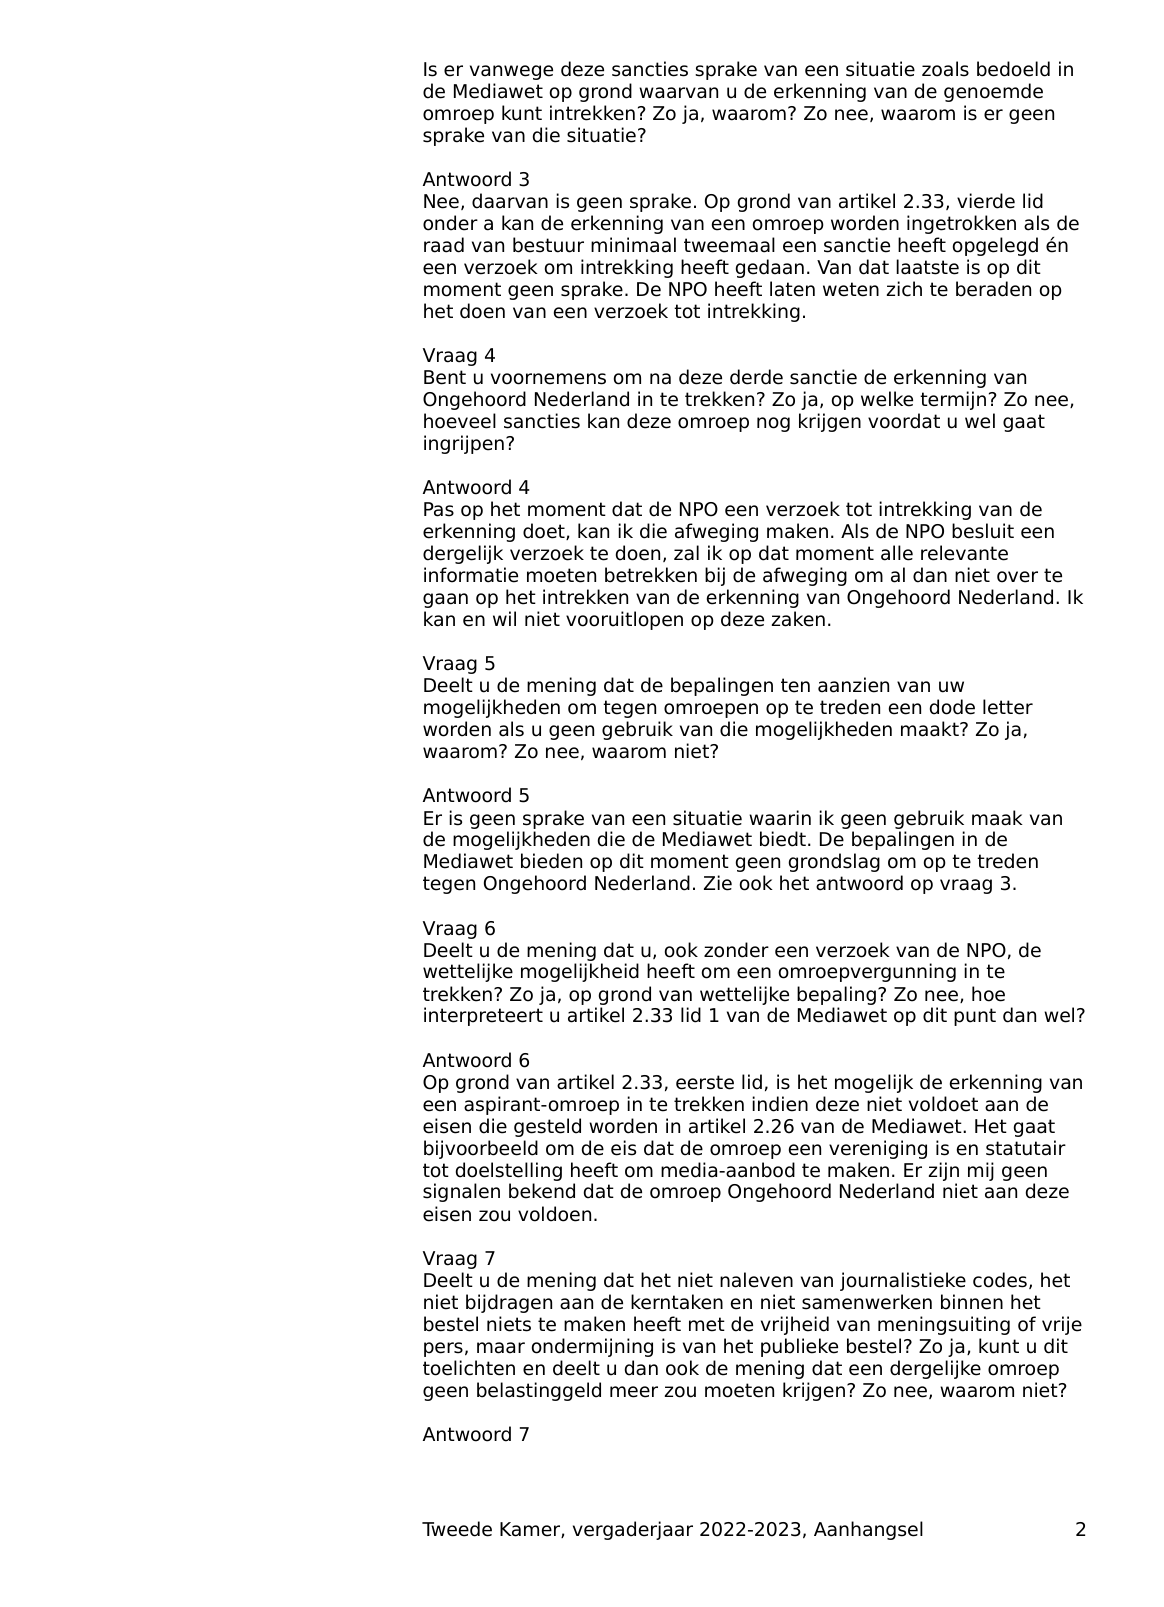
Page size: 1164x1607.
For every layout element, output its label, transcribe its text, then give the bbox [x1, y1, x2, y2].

text Is er vanwege deze sancties sprake van een situatie zoals bedoeld in de Mediawet op grond waarvan u de erkenning van de genoemde omroep kunt intrekken? Zo ja, waarom? Zo nee, waarom is er geen sprake van die situatie? [422, 59, 1087, 147]
text Er is geen sprake van een situatie waarin ik geen gebruik maak van de mogelijkheden die de Mediawet biedt. De bepalingen in de Mediawet bieden op dit moment geen grondslag om op te treden tegen Ongehoord Nederland. Zie ook het antwoord op vraag 3. [422, 807, 1087, 895]
text Antwoord 6 [422, 1049, 1087, 1072]
text Antwoord 7 [422, 1424, 1087, 1446]
text Nee, daarvan is geen sprake. Op grond van artikel 2.33, vierde lid onder a kan de erkenning van een omroep worden ingetrokken als de raad van bestuur minimaal tweemaal een sanctie heeft opgelegd én een verzoek om intrekking heeft gedaan. Van dat laatste is op dit moment geen sprake. De NPO heeft laten weten zich te beraden op het doen van een verzoek tot intrekking. [422, 191, 1087, 323]
text Bent u voornemens om na deze derde sanctie de erkenning van Ongehoord Nederland in te trekken? Zo ja, op welke termijn? Zo nee, hoeveel sancties kan deze omroep nog krijgen voordat u wel gaat ingrijpen? [422, 367, 1087, 455]
text Vraag 4 [422, 345, 1087, 367]
text Deelt u de mening dat het niet naleven van journalistieke codes, het niet bijdragen aan de kerntaken en niet samenwerken binnen het bestel niets te maken heeft met de vrijheid van meningsuiting of vrije pers, maar ondermijning is van het publieke bestel? Zo ja, kunt u dit toelichten en deelt u dan ook de mening dat een dergelijke omroep geen belastinggeld meer zou moeten krijgen? Zo nee, waarom niet? [422, 1269, 1087, 1401]
text Vraag 7 [422, 1248, 1087, 1269]
text Vraag 5 [422, 653, 1087, 675]
text Pas op het moment dat de NPO een verzoek tot intrekking van de erkenning doet, kan ik die afweging maken. Als de NPO besluit een dergelijk verzoek te doen, zal ik op dat moment alle relevante informatie moeten betrekken bij de afweging om al dan niet over te gaan op het intrekken van de erkenning van Ongehoord Nederland. Ik kan en wil niet vooruitlopen op deze zaken. [422, 499, 1087, 631]
text Antwoord 3 [422, 169, 1087, 191]
text Vraag 6 [422, 917, 1087, 939]
text Antwoord 4 [422, 477, 1087, 499]
text Op grond van artikel 2.33, eerste lid, is het mogelijk de erkenning van een aspirant-omroep in te trekken indien deze niet voldoet aan de eisen die gesteld worden in artikel 2.26 van de Mediawet. Het gaat bijvoorbeeld om de eis dat de omroep een vereniging is en statutair tot doelstelling heeft om media-aanbod te maken. Er zijn mij geen signalen bekend dat de omroep Ongehoord Nederland niet aan deze eisen zou voldoen. [422, 1072, 1087, 1225]
text Deelt u de mening dat u, ook zonder een verzoek van de NPO, de wettelijke mogelijkheid heeft om een omroepvergunning in te trekken? Zo ja, op grond van wettelijke bepaling? Zo nee, hoe interpreteert u artikel 2.33 lid 1 van de Mediawet op dit punt dan wel? [422, 939, 1087, 1027]
text Antwoord 5 [422, 785, 1087, 807]
text Deelt u de mening dat de bepalingen ten aanzien van uw mogelijkheden om tegen omroepen op te treden een dode letter worden als u geen gebruik van die mogelijkheden maakt? Zo ja, waarom? Zo nee, waarom niet? [422, 675, 1087, 763]
